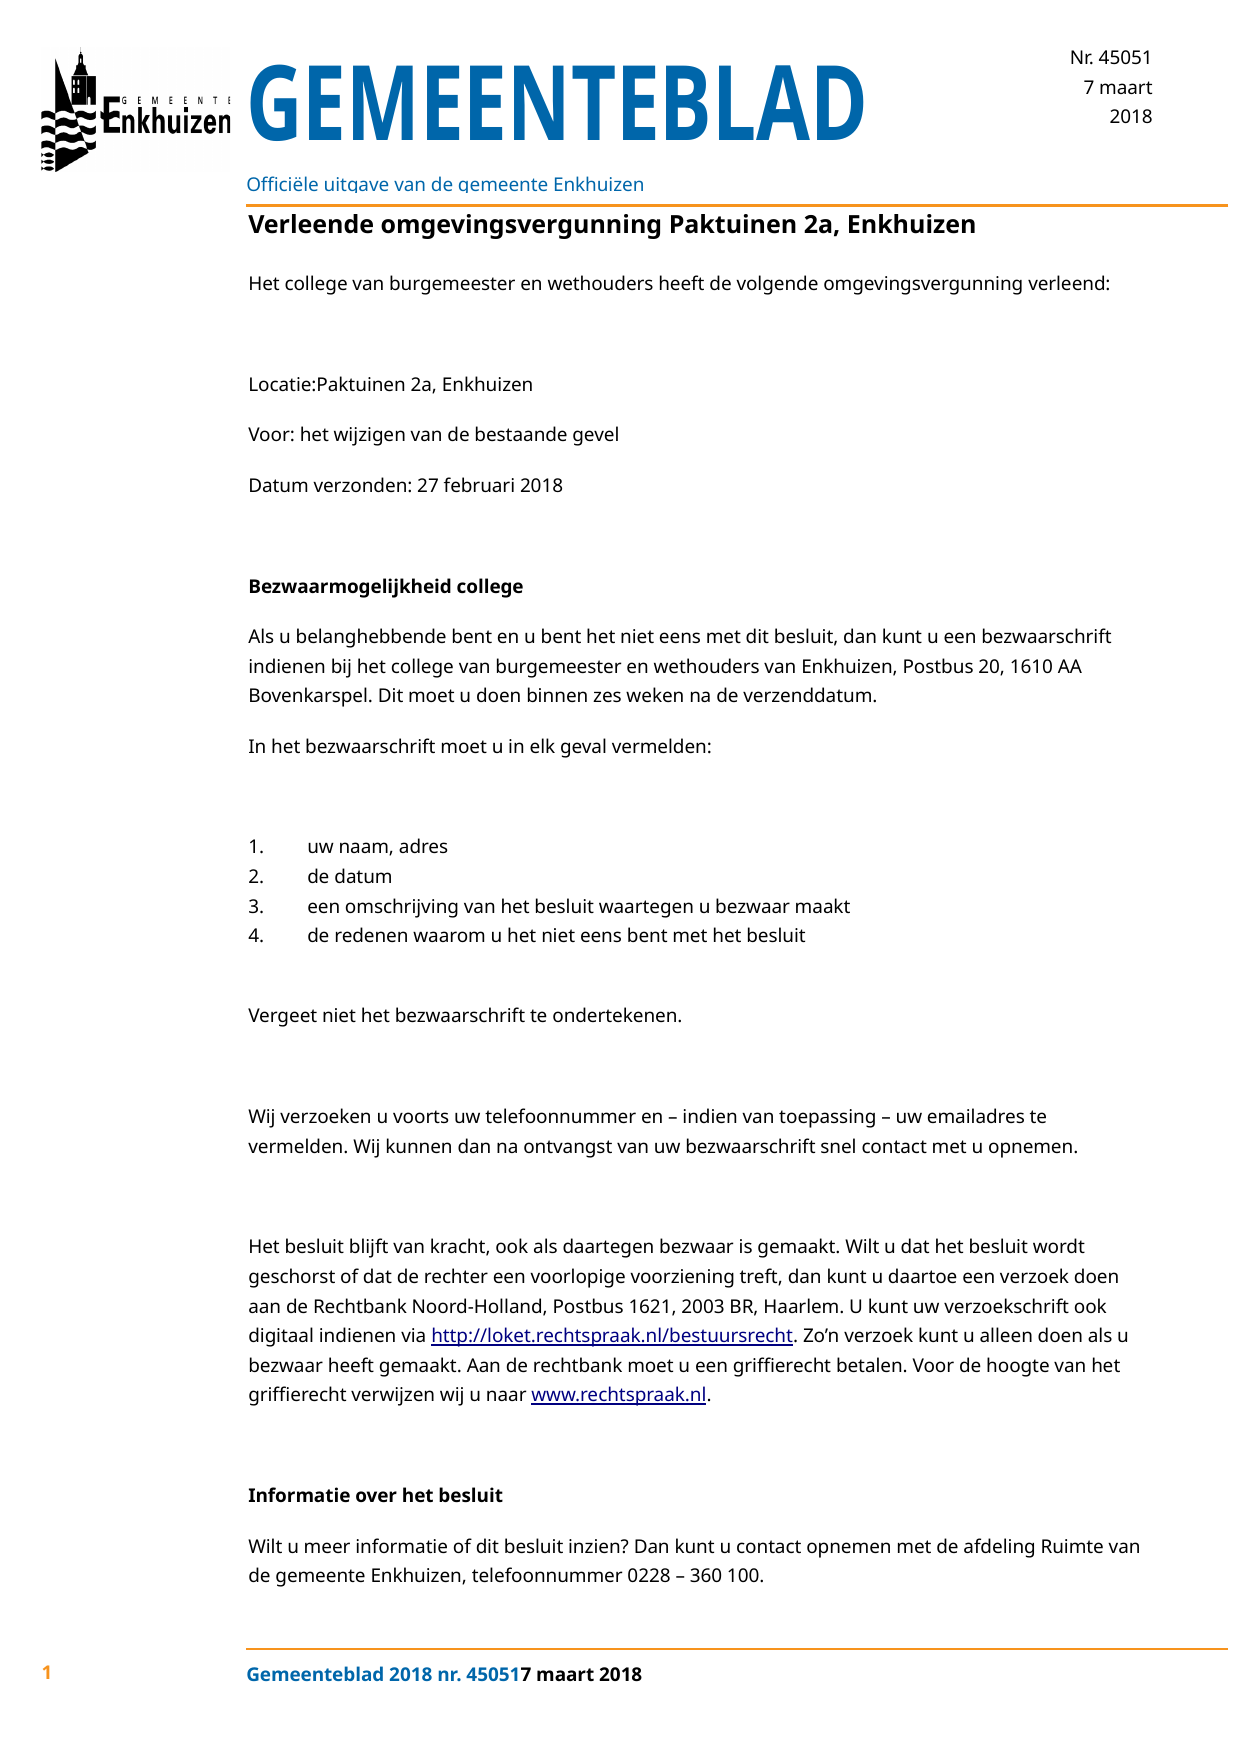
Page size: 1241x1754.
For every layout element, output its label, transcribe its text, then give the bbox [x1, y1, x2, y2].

list uw naam, adres [248, 834, 1152, 859]
text Vergeet niet het bezwaarschrift te ondertekenen. [248, 1002, 1152, 1028]
list de datum [248, 863, 1152, 889]
text Bezwaarmogelijkheid college [248, 573, 1152, 598]
text Datum verzonden: 27 februari 2018 [248, 472, 1152, 498]
text Informatie over het besluit [248, 1482, 1152, 1508]
text Als u belanghebbende bent en u bent het niet eens met dit besluit, dan kunt u een bezwaarschrift indienen bij het college van burgemeester en wethouders van Enkhuizen, Postbus 20, 1610 AA Bovenkarspel. Dit moet u doen binnen zes weken na de verzenddatum. [248, 623, 1152, 708]
picture [41, 47, 231, 172]
list een omschrijving van het besluit waartegen u bezwaar maakt [248, 893, 1152, 918]
text Het college van burgemeester en wethouders heeft de volgende omgevingsvergunning verleend: [248, 270, 1152, 296]
text Voor: het wijzigen van de bestaande gevel [248, 422, 1152, 447]
text Het besluit blijft van kracht, ook als daartegen bezwaar is gemaakt. Wilt u dat het besluit wordt geschorst of dat de rechter een voorlopige voorziening treft, dan kunt u daartoe een verzoek doen aan de Rechtbank Noord-Holland, Postbus 1621, 2003 BR, Haarlem. U kunt uw verzoekschrift ook digitaal indienen via http://loket.rechtspraak.nl/bestuursrecht. Zo’n verzoek kunt u alleen doen als u bezwaar heeft gemaakt. Aan de rechtbank moet u een griffierecht betalen. Voor de hoogte van het griffierecht verwijzen wij u naar www.rechtspraak.nl. [248, 1234, 1152, 1407]
text In het bezwaarschrift moet u in elk geval vermelden: [248, 733, 1152, 758]
text Locatie:Paktuinen 2a, Enkhuizen [248, 371, 1152, 397]
list de redenen waarom u het niet eens bent met het besluit [248, 922, 1152, 948]
text Wij verzoeken u voorts uw telefoonnummer en – indien van toepassing – uw emailadres te vermelden. Wij kunnen dan na ontvangst van uw bezwaarschrift snel contact met u opnemen. [248, 1103, 1152, 1158]
text Verleende omgevingsvergunning Paktuinen 2a, Enkhuizen [248, 207, 1152, 241]
text Wilt u meer informatie of dit besluit inzien? Dan kunt u contact opnemen met de afdeling Ruimte van de gemeente Enkhuizen, telefoonnummer 0228 – 360 100. [248, 1533, 1152, 1588]
